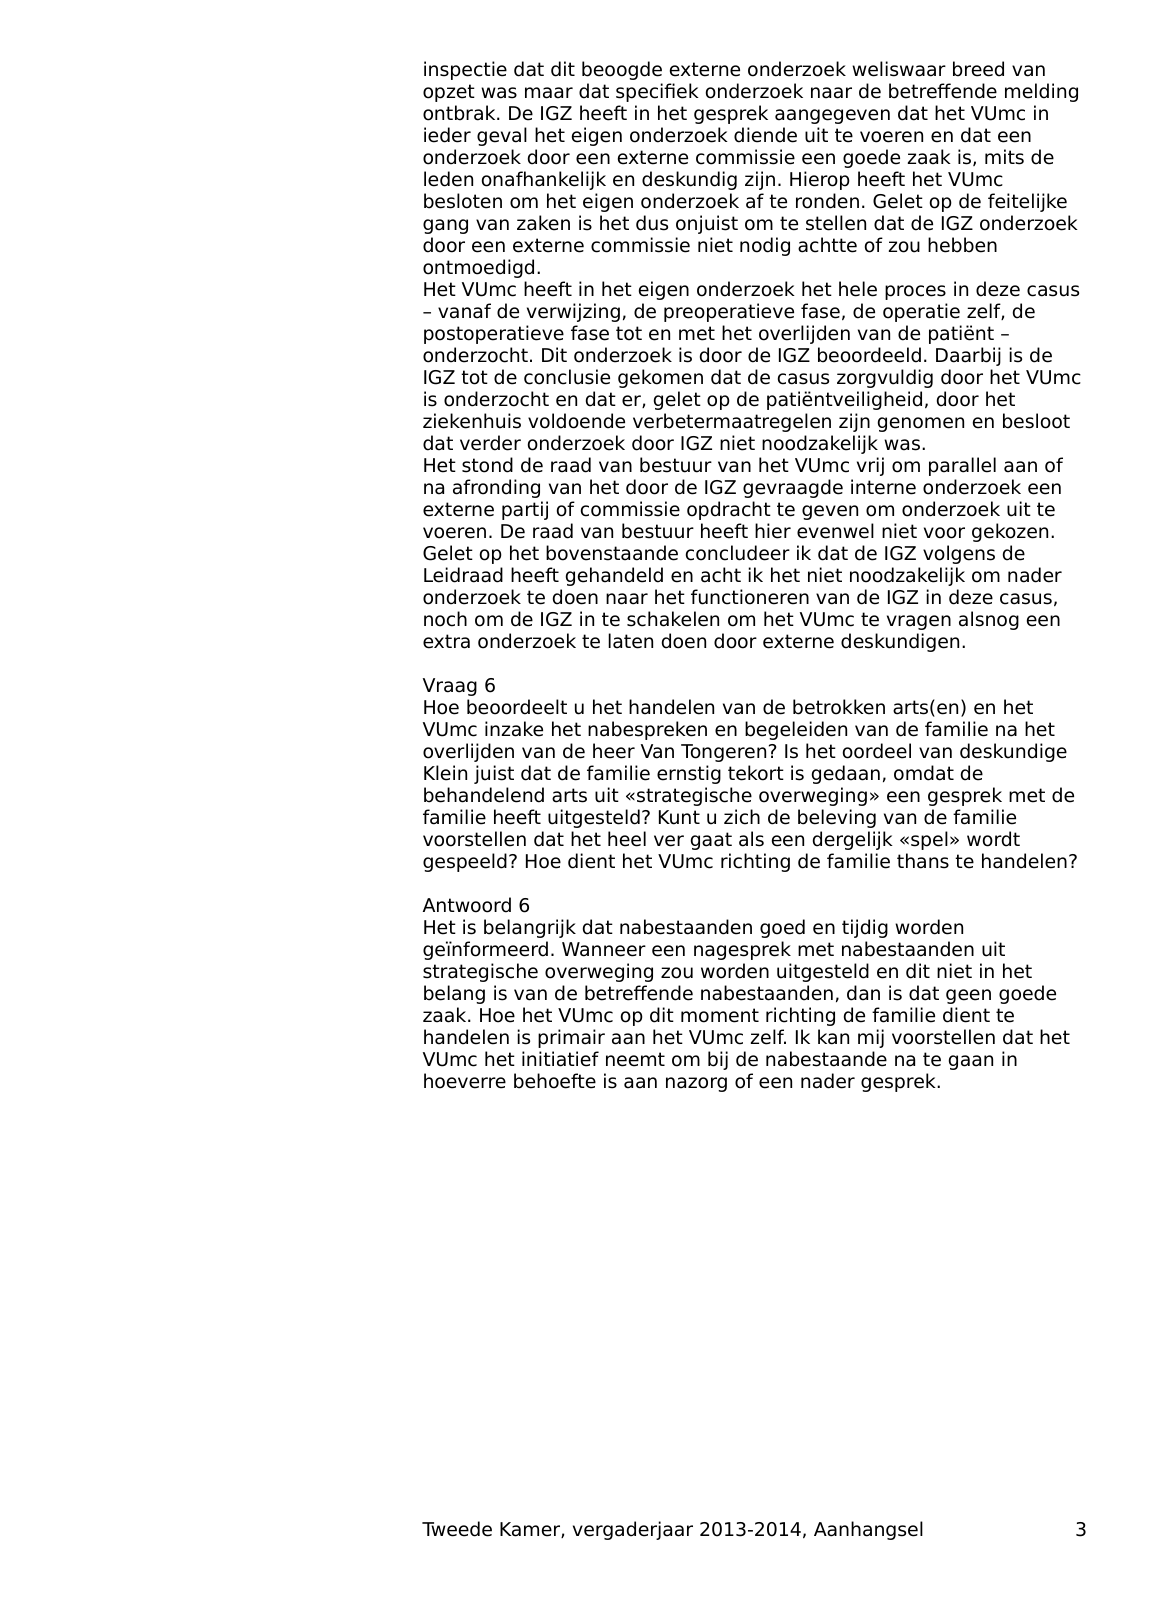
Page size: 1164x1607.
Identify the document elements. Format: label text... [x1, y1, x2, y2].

text Vraag 6 [422, 675, 1087, 697]
text inspectie dat dit beoogde externe onderzoek weliswaar breed van opzet was maar dat specifiek onderzoek naar de betreffende melding ontbrak. De IGZ heeft in het gesprek aangegeven dat het VUmc in ieder geval het eigen onderzoek diende uit te voeren en dat een onderzoek door een externe commissie een goede zaak is, mits de leden onafhankelijk en deskundig zijn. Hierop heeft het VUmc besloten om het eigen onderzoek af te ronden. Gelet op de feitelijke gang van zaken is het dus onjuist om te stellen dat de IGZ onderzoek door een externe commissie niet nodig achtte of zou hebben ontmoedigd. [422, 59, 1087, 279]
text Hoe beoordeelt u het handelen van de betrokken arts(en) en het VUmc inzake het nabespreken en begeleiden van de familie na het overlijden van de heer Van Tongeren? Is het oordeel van deskundige Klein juist dat de familie ernstig tekort is gedaan, omdat de behandelend arts uit «strategische overweging» een gesprek met de familie heeft uitgesteld? Kunt u zich de beleving van de familie voorstellen dat het heel ver gaat als een dergelijk «spel» wordt gespeeld? Hoe dient het VUmc richting de familie thans te handelen? [422, 697, 1087, 872]
text Het VUmc heeft in het eigen onderzoek het hele proces in deze casus – vanaf de verwijzing, de preoperatieve fase, de operatie zelf, de postoperatieve fase tot en met het overlijden van de patiënt – onderzocht. Dit onderzoek is door de IGZ beoordeeld. Daarbij is de IGZ tot de conclusie gekomen dat de casus zorgvuldig door het VUmc is onderzocht en dat er, gelet op de patiëntveiligheid, door het ziekenhuis voldoende verbetermaatregelen zijn genomen en besloot dat verder onderzoek door IGZ niet noodzakelijk was. [422, 279, 1087, 455]
text Het stond de raad van bestuur van het VUmc vrij om parallel aan of na afronding van het door de IGZ gevraagde interne onderzoek een externe partij of commissie opdracht te geven om onderzoek uit te voeren. De raad van bestuur heeft hier evenwel niet voor gekozen. [422, 455, 1087, 543]
text Het is belangrijk dat nabestaanden goed en tijdig worden geïnformeerd. Wanneer een nagesprek met nabestaanden uit strategische overweging zou worden uitgesteld en dit niet in het belang is van de betreffende nabestaanden, dan is dat geen goede zaak. Hoe het VUmc op dit moment richting de familie dient te handelen is primair aan het VUmc zelf. Ik kan mij voorstellen dat het VUmc het initiatief neemt om bij de nabestaande na te gaan in hoeverre behoefte is aan nazorg of een nader gesprek. [422, 917, 1087, 1092]
text Gelet op het bovenstaande concludeer ik dat de IGZ volgens de Leidraad heeft gehandeld en acht ik het niet noodzakelijk om nader onderzoek te doen naar het functioneren van de IGZ in deze casus, noch om de IGZ in te schakelen om het VUmc te vragen alsnog een extra onderzoek te laten doen door externe deskundigen. [422, 543, 1087, 652]
text Antwoord 6 [422, 895, 1087, 917]
